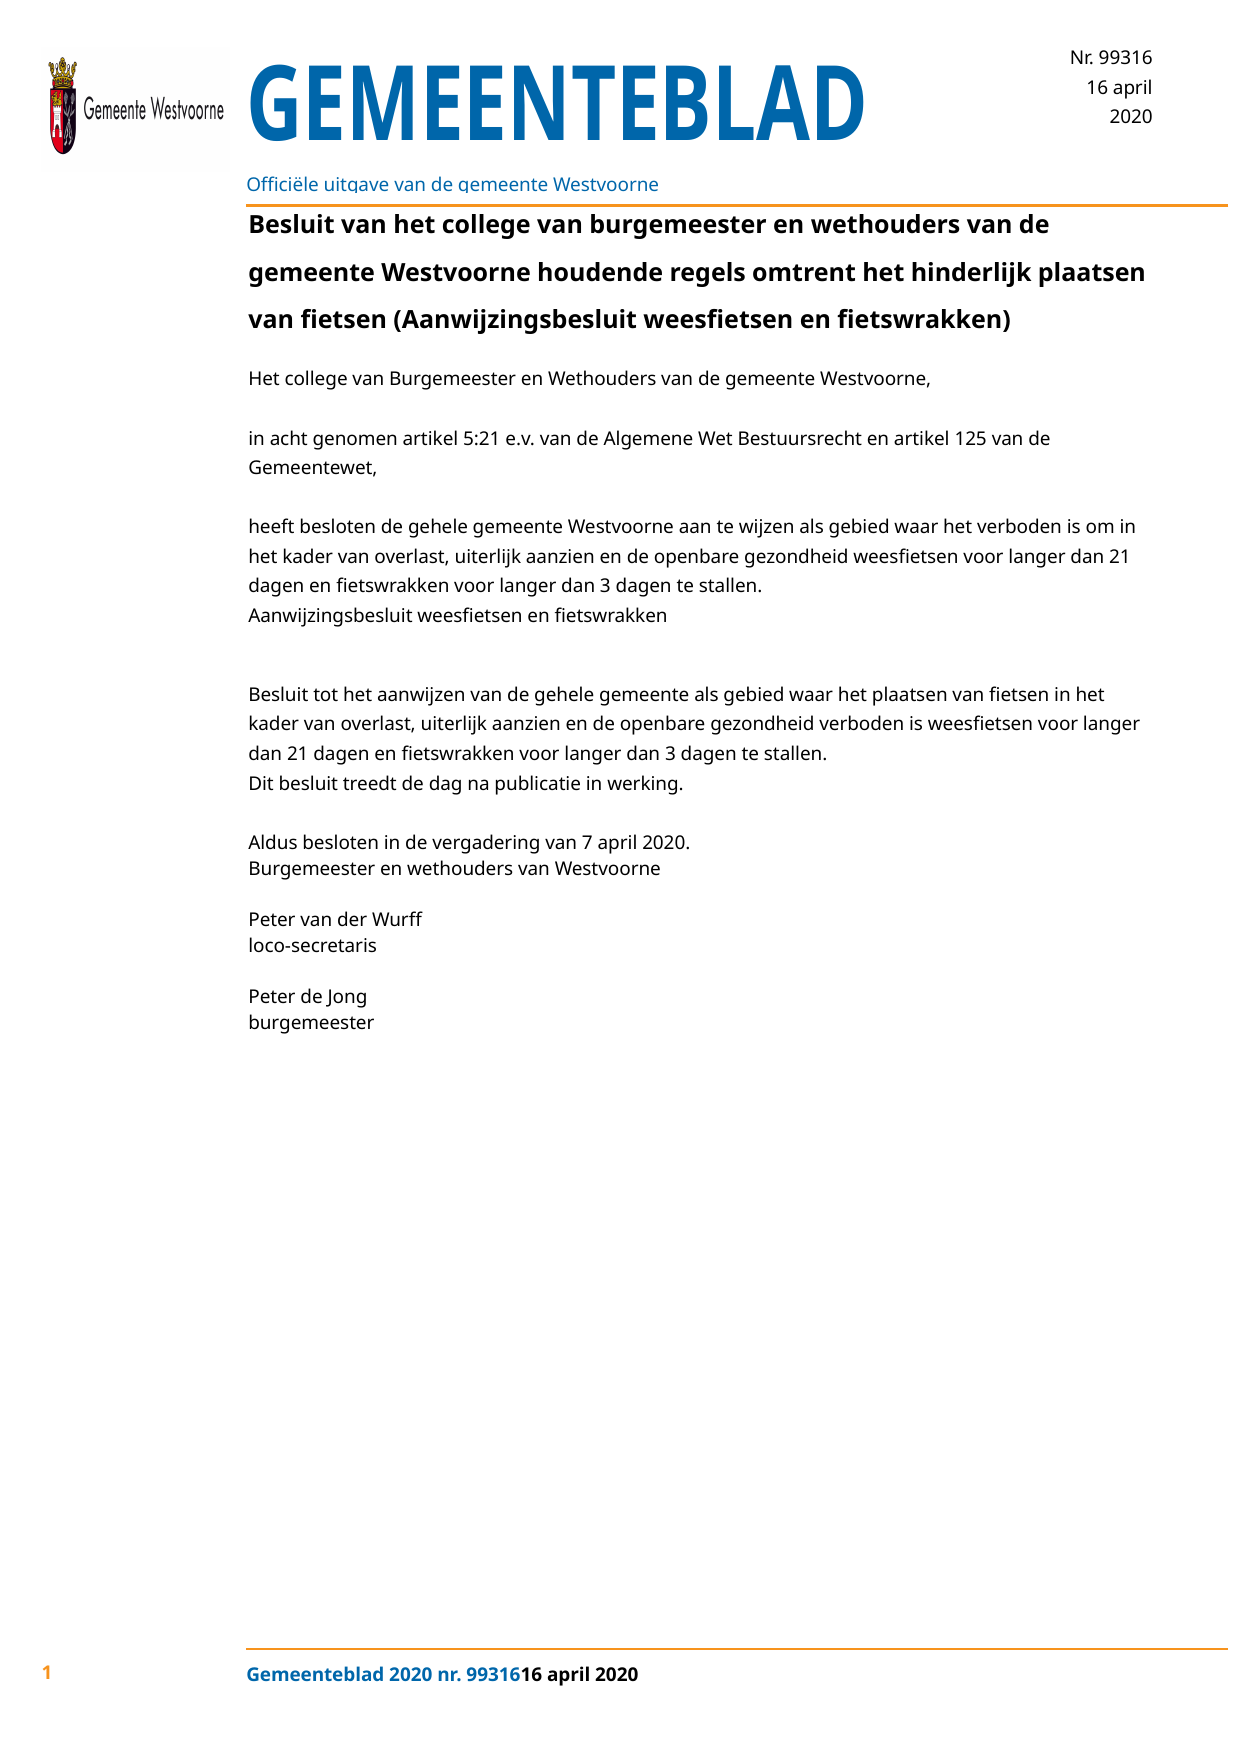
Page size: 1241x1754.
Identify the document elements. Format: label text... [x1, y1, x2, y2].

text loco-secretaris [248, 932, 1152, 958]
text Burgemeester en wethouders van Westvoorne [248, 855, 1152, 880]
text Besluit tot het aanwijzen van de gehele gemeente als gebied waar het plaatsen van fietsen in het kader van overlast, uiterlijk aanzien en de openbare gezondheid verboden is weesfietsen voor langer dan 21 dagen en fietswrakken voor langer dan 3 dagen te stallen. [248, 681, 1152, 766]
text Peter van der Wurff [248, 906, 1152, 932]
text Aldus besloten in de vergadering van 7 april 2020. [248, 829, 1152, 855]
text heeft besloten de gehele gemeente Westvoorne aan te wijzen als gebied waar het verboden is om in het kader van overlast, uiterlijk aanzien en de openbare gezondheid weesfietsen voor langer dan 21 dagen en fietswrakken voor langer dan 3 dagen te stallen. [248, 513, 1152, 598]
text Dit besluit treedt de dag na publicatie in werking. [248, 770, 1152, 796]
text burgemeester [248, 1009, 1152, 1035]
picture [41, 47, 231, 172]
text Peter de Jong [248, 983, 1152, 1009]
text Aanwijzingsbesluit weesfietsen en fietswrakken [248, 602, 1152, 628]
text Het college van Burgemeester en Wethouders van de gemeente Westvoorne, [248, 366, 1152, 391]
text in acht genomen artikel 5:21 e.v. van de Algemene Wet Bestuursrecht en artikel 125 van de Gemeentewet, [248, 425, 1152, 480]
text Besluit van het college van burgemeester en wethouders van de gemeente Westvoorne houdende regels omtrent het hinderlijk plaatsen van fietsen (Aanwijzingsbesluit weesfietsen en fietswrakken) [248, 207, 1152, 336]
